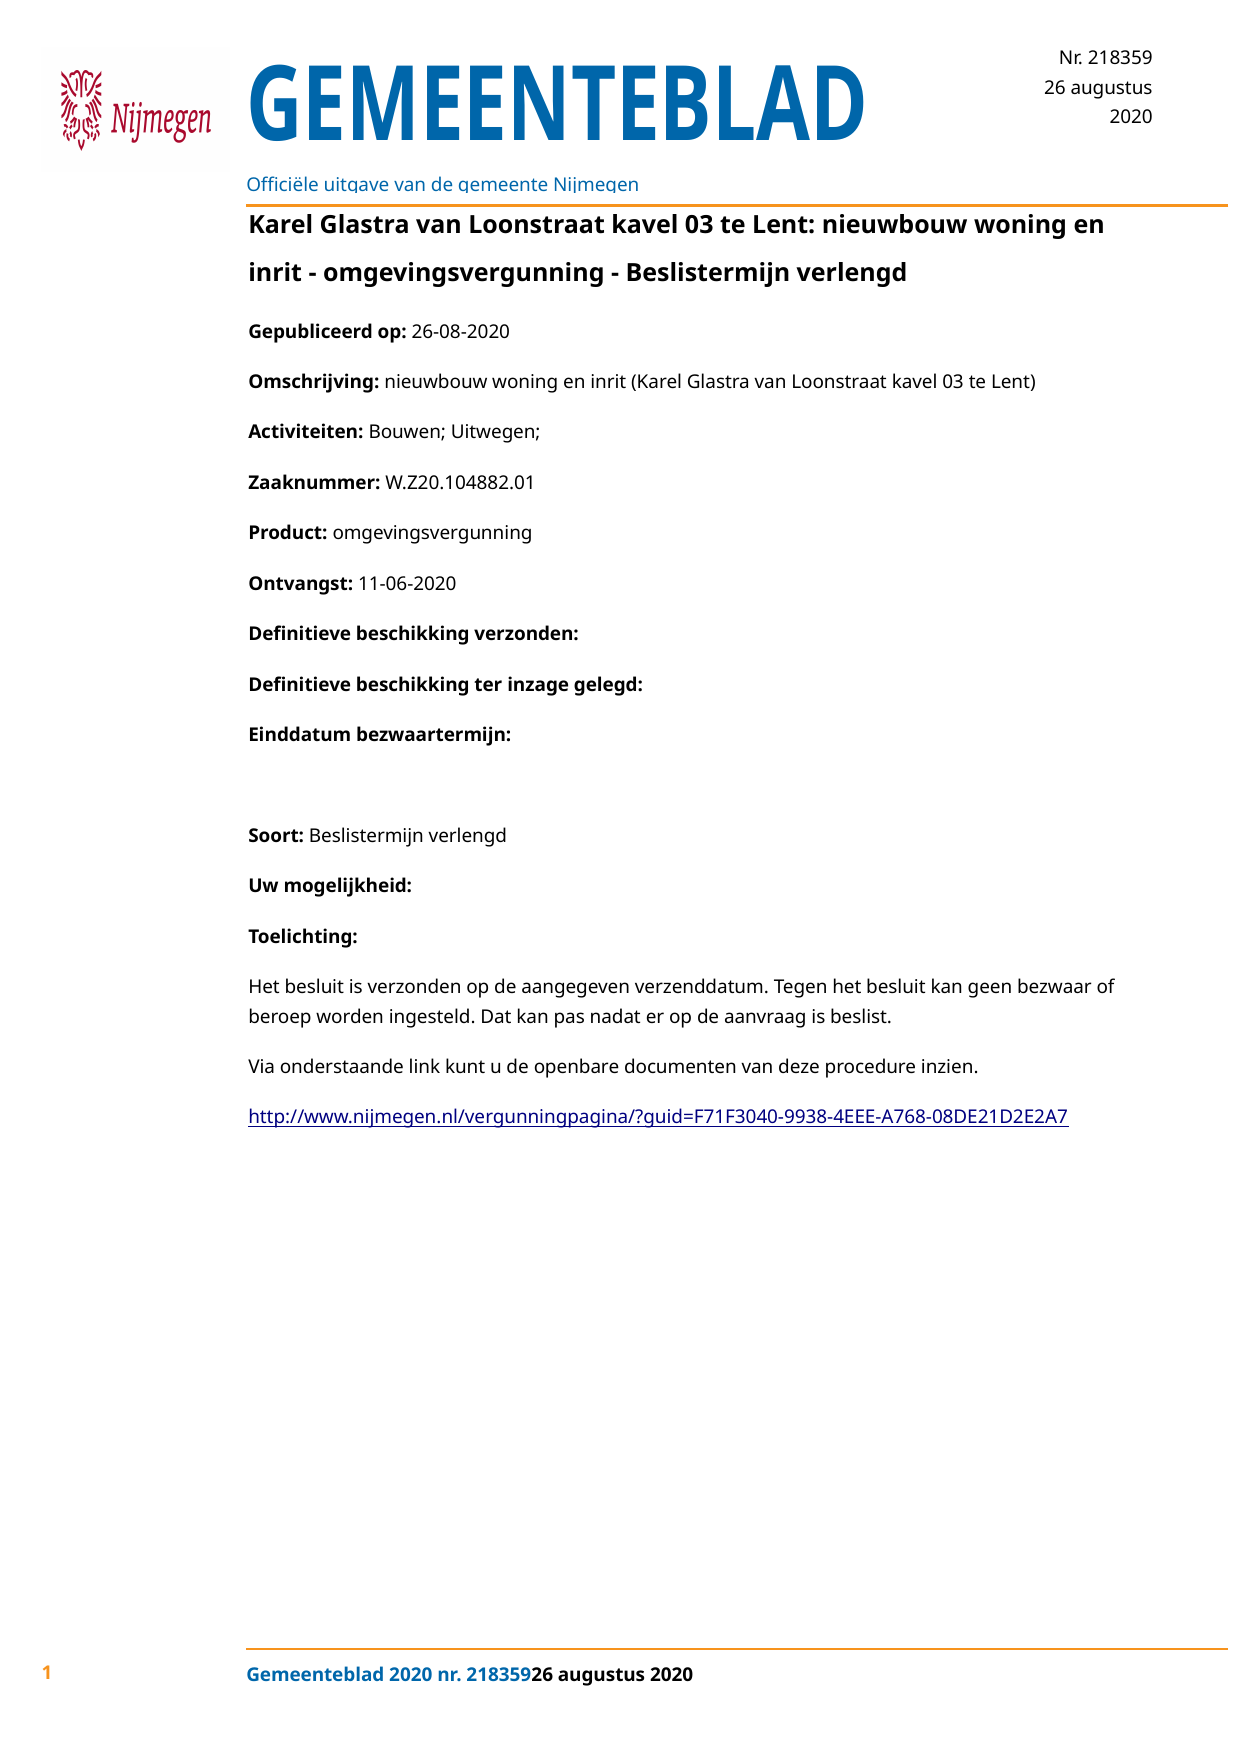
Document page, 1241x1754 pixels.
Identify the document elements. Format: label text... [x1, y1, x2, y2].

text Soort: Beslistermijn verlengd [248, 822, 1152, 848]
picture [41, 47, 231, 172]
text Activiteiten: Bouwen; Uitwegen; [248, 419, 1152, 444]
text http://www.nijmegen.nl/vergunningpagina/?guid=F71F3040-9938-4EEE-A768-08DE21D2E2A7 [248, 1104, 1152, 1129]
text Definitieve beschikking verzonden: [248, 620, 1152, 646]
text Het besluit is verzonden op de aangegeven verzenddatum. Tegen het besluit kan geen bezwaar of beroep worden ingesteld. Dat kan pas nadat er op de aanvraag is beslist. [248, 973, 1152, 1029]
text Via onderstaande link kunt u de openbare documenten van deze procedure inzien. [248, 1053, 1152, 1079]
text Zaaknummer: W.Z20.104882.01 [248, 469, 1152, 495]
text Ontvangst: 11-06-2020 [248, 570, 1152, 596]
text Einddatum bezwaartermijn: [248, 721, 1152, 747]
text Gepubliceerd op: 26-08-2020 [248, 318, 1152, 344]
text Product: omgevingsvergunning [248, 519, 1152, 545]
text Uw mogelijkheid: [248, 872, 1152, 898]
text Toelichting: [248, 923, 1152, 949]
text Karel Glastra van Loonstraat kavel 03 te Lent: nieuwbouw woning en inrit - omgevingsvergunning - Beslistermijn verlengd [248, 207, 1152, 288]
text Omschrijving: nieuwbouw woning en inrit (Karel Glastra van Loonstraat kavel 03 te Lent) [248, 368, 1152, 394]
text Definitieve beschikking ter inzage gelegd: [248, 671, 1152, 697]
